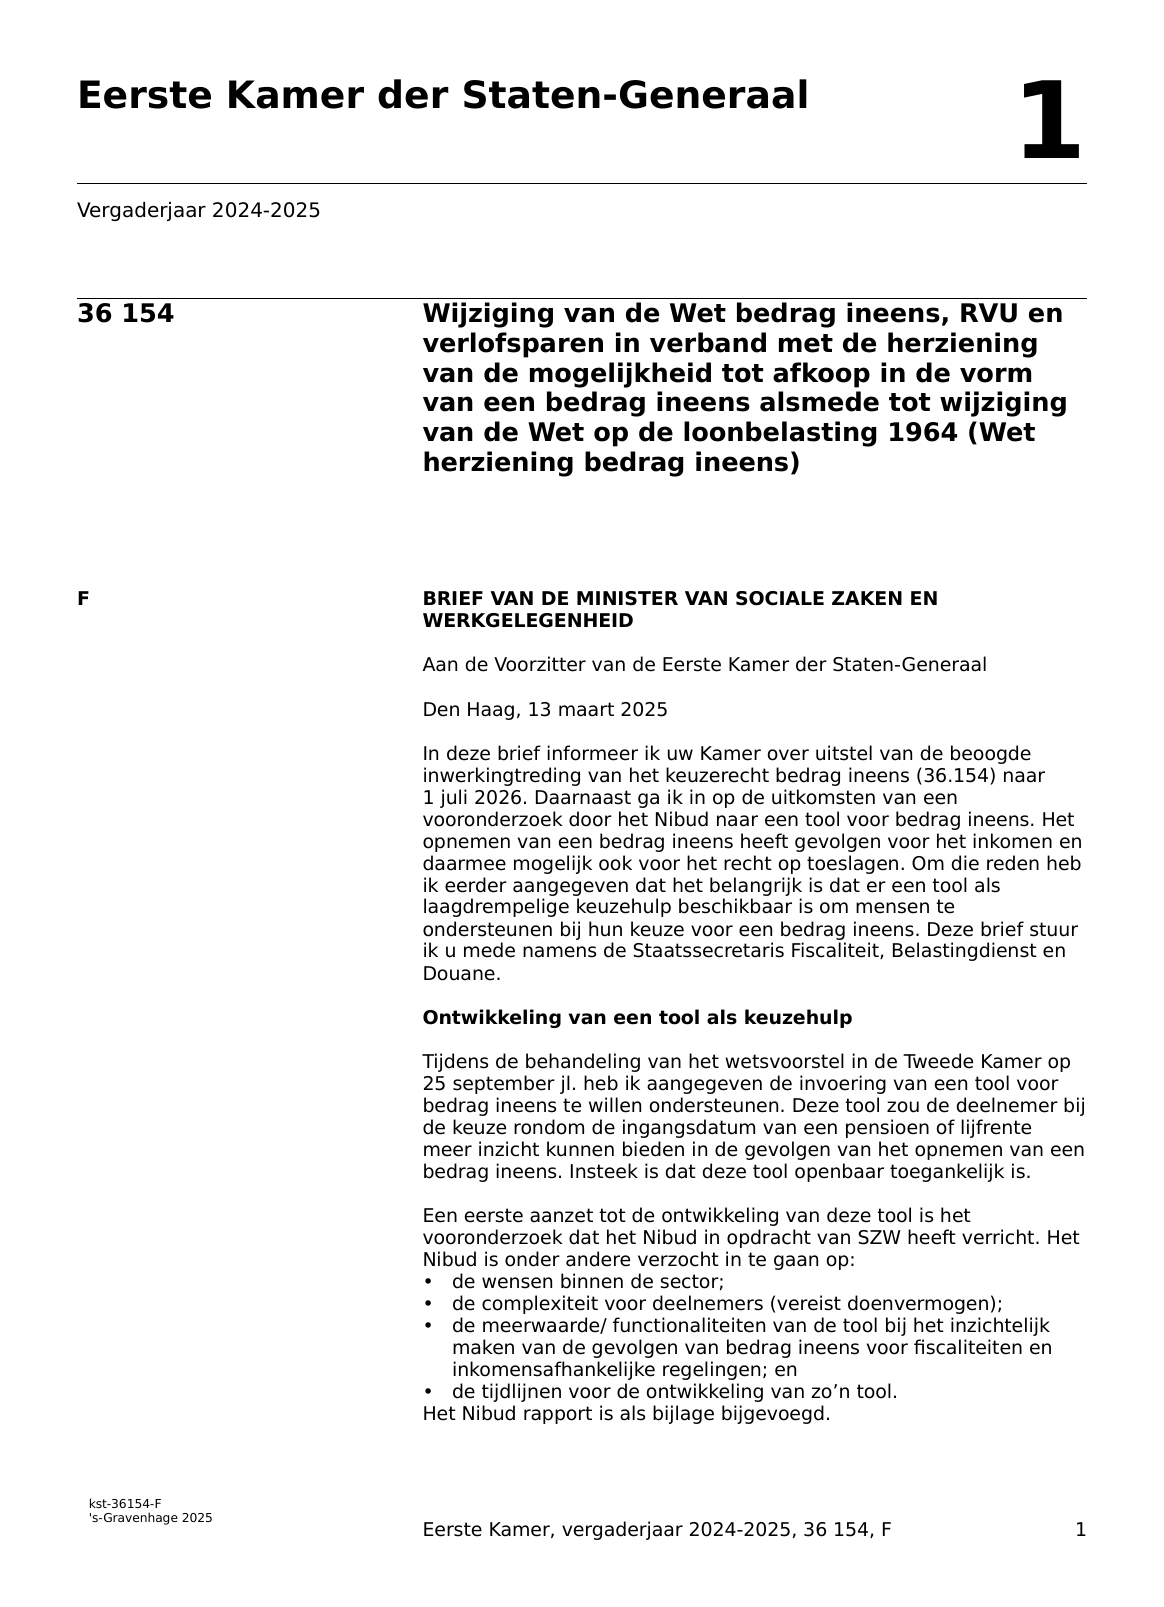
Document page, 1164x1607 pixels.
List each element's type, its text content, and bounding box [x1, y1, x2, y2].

subtitle 36 154 Wijziging van de Wet bedrag ineens, RVU en verlofsparen in verband met de herziening van de mogelijkheid tot afkoop in de vorm van een bedrag ineens alsmede tot wijziging van de Wet op de loonbelasting 1964 (Wet herziening bedrag ineens) [77, 299, 1087, 477]
text • de tijdlijnen voor de ontwikkeling van zo’n tool. [422, 1381, 1087, 1403]
text Het Nibud rapport is als bijlage bijgevoegd. [422, 1403, 1087, 1424]
text Den Haag, 13 maart 2025 [422, 698, 1087, 720]
text In deze brief informeer ik uw Kamer over uitstel van de beoogde inwerkingtreding van het keuzerecht bedrag ineens (36.154) naar 1 juli 2026. Daarnaast ga ik in op de uitkomsten van een vooronderzoek door het Nibud naar een tool voor bedrag ineens. Het opnemen van een bedrag ineens heeft gevolgen voor het inkomen en daarmee mogelijk ook voor het recht op toeslagen. Om die reden heb ik eerder aangegeven dat het belangrijk is dat er een tool als laagdrempelige keuzehulp beschikbaar is om mensen te ondersteunen bij hun keuze voor een bedrag ineens. Deze brief stuur ik u mede namens de Staatssecretaris Fiscaliteit, Belastingdienst en Douane. [422, 743, 1087, 984]
text • de complexiteit voor deelnemers (vereist doenvermogen); [422, 1293, 1087, 1315]
text Een eerste aanzet tot de ontwikkeling van deze tool is het vooronderzoek dat het Nibud in opdracht van SZW heeft verricht. Het Nibud is onder andere verzocht in te gaan op: [422, 1205, 1087, 1271]
text Aan de Voorzitter van de Eerste Kamer der Staten-Generaal [422, 654, 1087, 676]
subtitle F BRIEF VAN DE MINISTER VAN SOCIALE ZAKEN EN WERKGELEGENHEID [77, 588, 1087, 632]
text 's-Gravenhage 2025 [88, 1511, 323, 1525]
table_header 1 [886, 59, 1087, 183]
table_header Eerste Kamer der Staten-Generaal [77, 59, 886, 183]
table_cell Vergaderjaar 2024-2025 [77, 184, 1087, 298]
text Tijdens de behandeling van het wetsvoorstel in de Tweede Kamer op 25 september jl. heb ik aangegeven de invoering van een tool voor bedrag ineens te willen ondersteunen. Deze tool zou de deelnemer bij de keuze rondom de ingangsdatum van een pensioen of lijfrente meer inzicht kunnen bieden in de gevolgen van het opnemen van een bedrag ineens. Insteek is dat deze tool openbaar toegankelijk is. [422, 1051, 1087, 1183]
text • de meerwaarde/ functionaliteiten van de tool bij het inzichtelijk maken van de gevolgen van bedrag ineens voor fiscaliteiten en inkomensafhankelijke regelingen; en [422, 1315, 1087, 1381]
subtitle Ontwikkeling van een tool als keuzehulp [422, 1007, 1087, 1028]
text kst-36154-F [88, 1497, 323, 1511]
text • de wensen binnen de sector; [422, 1271, 1087, 1293]
